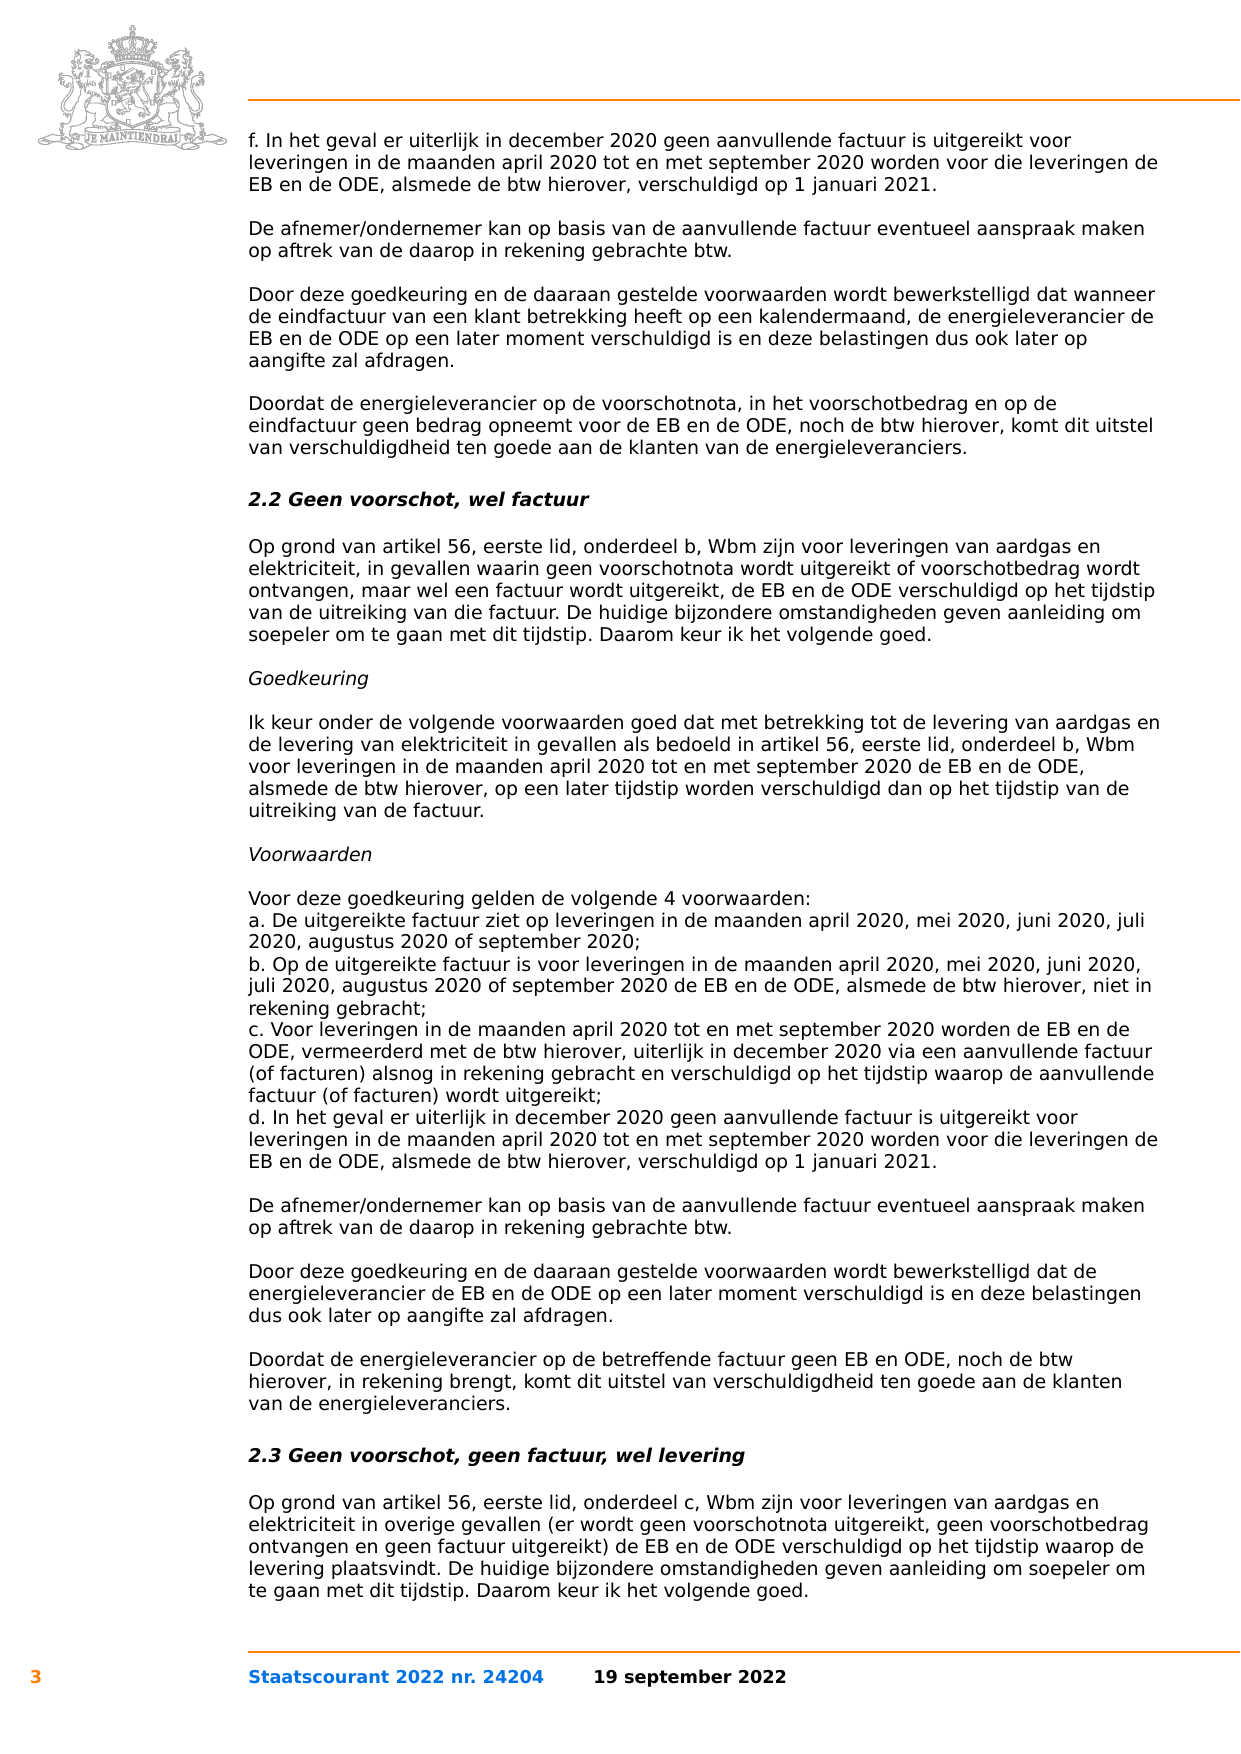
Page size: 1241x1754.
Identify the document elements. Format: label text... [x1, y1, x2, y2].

text f. In het geval er uiterlijk in december 2020 geen aanvullende factuur is uitgereikt voor leveringen in de maanden april 2020 tot en met september 2020 worden voor die leveringen de EB en de ODE, alsmede de btw hierover, verschuldigd op 1 januari 2021. [248, 130, 1163, 196]
subtitle 2.2 Geen voorschot, wel factuur [248, 489, 1163, 511]
subtitle Goedkeuring [248, 668, 1163, 690]
text Door deze goedkeuring en de daaraan gestelde voorwaarden wordt bewerkstelligd dat wanneer de eindfactuur van een klant betrekking heeft op een kalendermaand, de energieleverancier de EB en de ODE op een later moment verschuldigd is en deze belastingen dus ook later op aangifte zal afdragen. [248, 283, 1163, 371]
text Voor deze goedkeuring gelden de volgende 4 voorwaarden: [248, 887, 1163, 909]
subtitle 2.3 Geen voorschot, geen factuur, wel levering [248, 1445, 1163, 1467]
text Op grond van artikel 56, eerste lid, onderdeel c, Wbm zijn voor leveringen van aardgas en elektriciteit in overige gevallen (er wordt geen voorschotnota uitgereikt, geen voorschotbedrag ontvangen en geen factuur uitgereikt) de EB en de ODE verschuldigd op het tijdstip waarop de levering plaatsvindt. De huidige bijzondere omstandigheden geven aanleiding om soepeler om te gaan met dit tijdstip. Daarom keur ik het volgende goed. [248, 1492, 1163, 1602]
text d. In het geval er uiterlijk in december 2020 geen aanvullende factuur is uitgereikt voor leveringen in de maanden april 2020 tot en met september 2020 worden voor die leveringen de EB en de ODE, alsmede de btw hierover, verschuldigd op 1 januari 2021. [248, 1107, 1163, 1173]
text Doordat de energieleverancier op de betreffende factuur geen EB en ODE, noch de btw hierover, in rekening brengt, komt dit uitstel van verschuldigdheid ten goede aan de klanten van de energieleveranciers. [248, 1349, 1163, 1415]
text Door deze goedkeuring en de daaraan gestelde voorwaarden wordt bewerkstelligd dat de energieleverancier de EB en de ODE op een later moment verschuldigd is en deze belastingen dus ook later op aangifte zal afdragen. [248, 1261, 1163, 1327]
text Doordat de energieleverancier op de voorschotnota, in het voorschotbedrag en op de eindfactuur geen bedrag opneemt voor de EB en de ODE, noch de btw hierover, komt dit uitstel van verschuldigdheid ten goede aan de klanten van de energieleveranciers. [248, 393, 1163, 459]
text a. De uitgereikte factuur ziet op leveringen in de maanden april 2020, mei 2020, juni 2020, juli 2020, augustus 2020 of september 2020; [248, 909, 1163, 953]
text De afnemer/ondernemer kan op basis van de aanvullende factuur eventueel aanspraak maken op aftrek van de daarop in rekening gebrachte btw. [248, 1195, 1163, 1239]
subtitle Voorwaarden [248, 844, 1163, 866]
text b. Op de uitgereikte factuur is voor leveringen in de maanden april 2020, mei 2020, juni 2020, juli 2020, augustus 2020 of september 2020 de EB en de ODE, alsmede de btw hierover, niet in rekening gebracht; [248, 953, 1163, 1019]
picture [38, 25, 227, 150]
text Op grond van artikel 56, eerste lid, onderdeel b, Wbm zijn voor leveringen van aardgas en elektriciteit, in gevallen waarin geen voorschotnota wordt uitgereikt of voorschotbedrag wordt ontvangen, maar wel een factuur wordt uitgereikt, de EB en de ODE verschuldigd op het tijdstip van de uitreiking van die factuur. De huidige bijzondere omstandigheden geven aanleiding om soepeler om te gaan met dit tijdstip. Daarom keur ik het volgende goed. [248, 536, 1163, 646]
text c. Voor leveringen in de maanden april 2020 tot en met september 2020 worden de EB en de ODE, vermeerderd met de btw hierover, uiterlijk in december 2020 via een aanvullende factuur (of facturen) alsnog in rekening gebracht en verschuldigd op het tijdstip waarop de aanvullende factuur (of facturen) wordt uitgereikt; [248, 1019, 1163, 1107]
text De afnemer/ondernemer kan op basis van de aanvullende factuur eventueel aanspraak maken op aftrek van de daarop in rekening gebrachte btw. [248, 218, 1163, 262]
text Ik keur onder de volgende voorwaarden goed dat met betrekking tot de levering van aardgas en de levering van elektriciteit in gevallen als bedoeld in artikel 56, eerste lid, onderdeel b, Wbm voor leveringen in de maanden april 2020 tot en met september 2020 de EB en de ODE, alsmede de btw hierover, op een later tijdstip worden verschuldigd dan op het tijdstip van de uitreiking van de factuur. [248, 712, 1163, 822]
